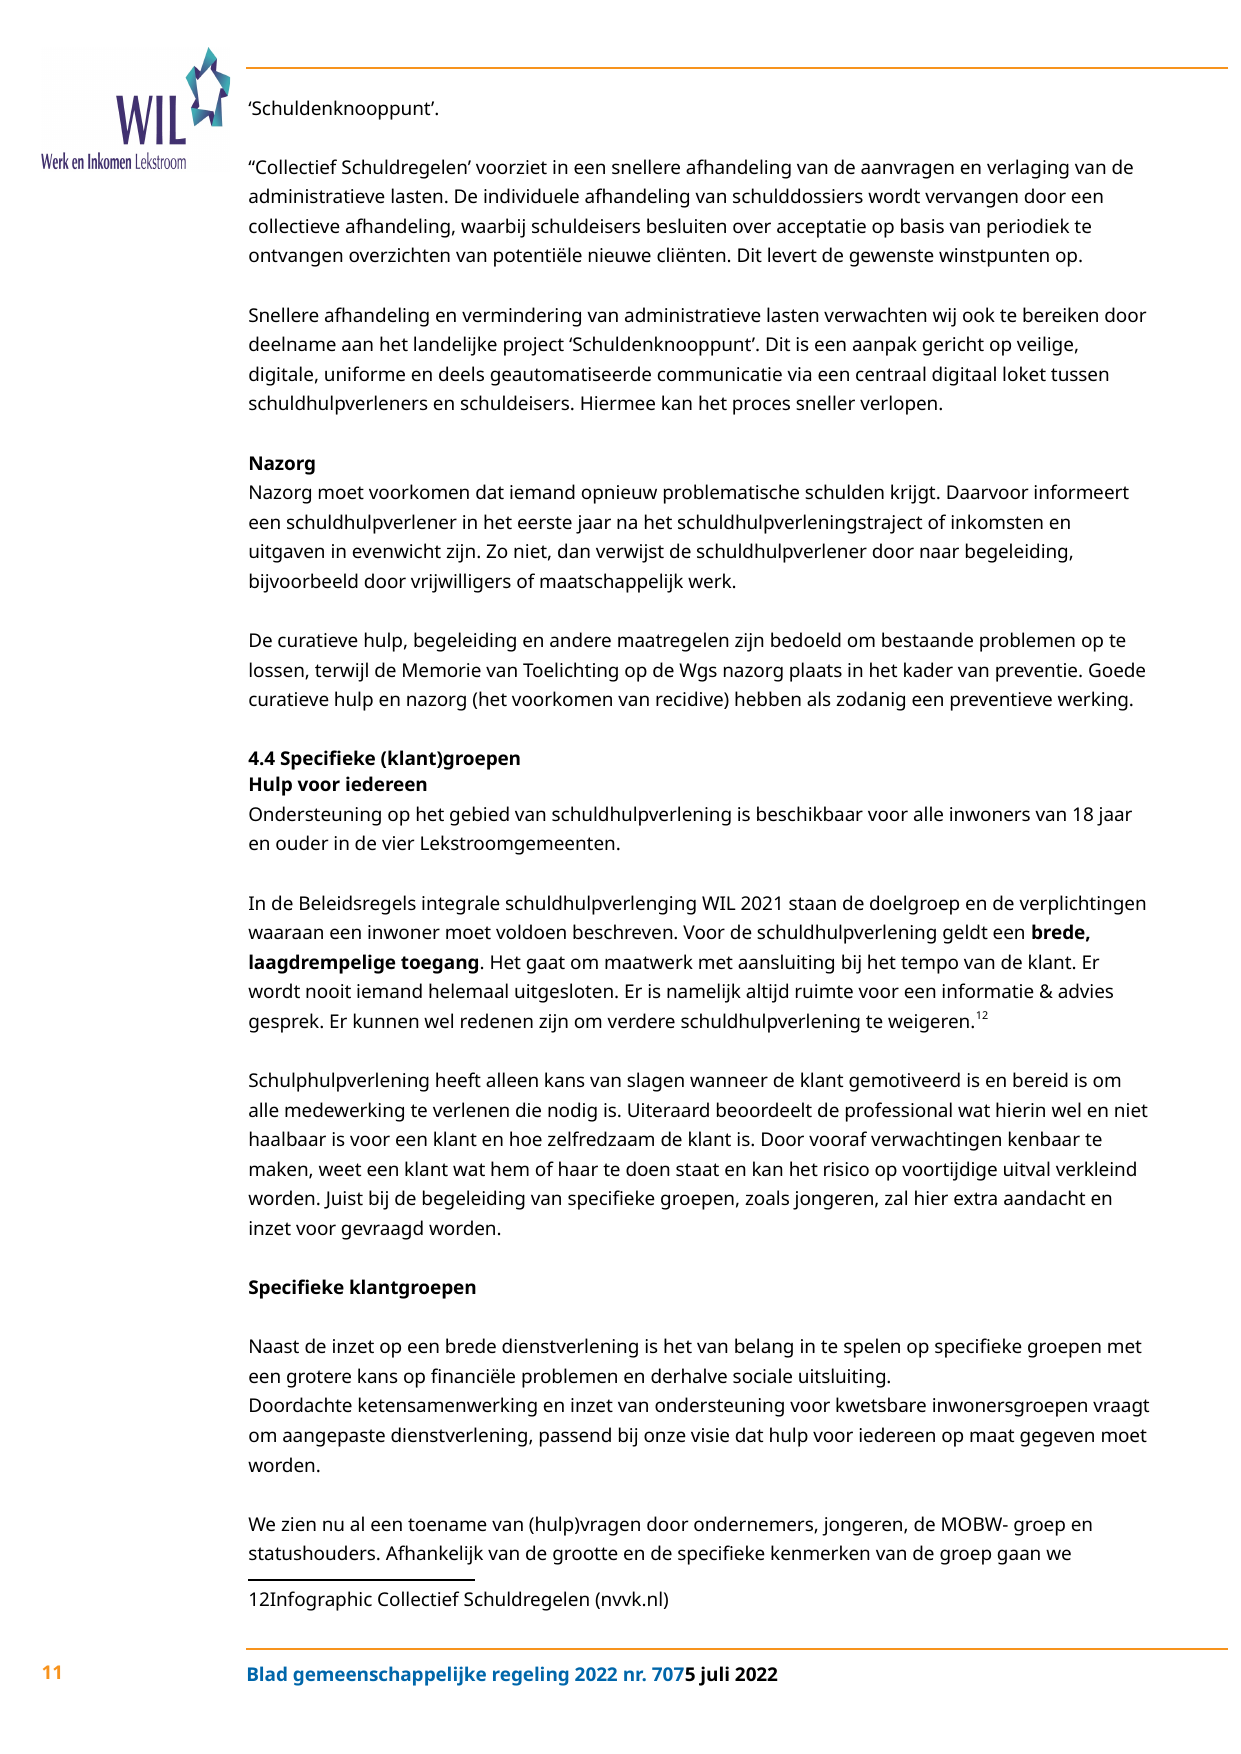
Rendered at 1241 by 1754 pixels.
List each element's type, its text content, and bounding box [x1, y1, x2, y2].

text In de Beleidsregels integrale schuldhulpverlenging WIL 2021 staan de doelgroep en de verplichtingen waaraan een inwoner moet voldoen beschreven. Voor de schuldhulpverlening geldt een brede, laagdrempelige toegang. Het gaat om maatwerk met aansluiting bij het tempo van de klant. Er wordt nooit iemand helemaal uitgesloten. Er is namelijk altijd ruimte voor een informatie & advies gesprek. Er kunnen wel redenen zijn om verdere schuldhulpverlening te weigeren. [248, 890, 1152, 1034]
text Specifieke klantgroepen [248, 1274, 1152, 1300]
text “Collectief Schuldregelen’ voorziet in een snellere afhandeling van de aanvragen en verlaging van de administratieve lasten. De individuele afhandeling van schulddossiers wordt vervangen door een collectieve afhandeling, waarbĳ schuldeisers besluiten over acceptatie op basis van periodiek te ontvangen overzichten van potentiële nieuwe cliënten. Dit levert de gewenste winstpunten op. [248, 154, 1152, 268]
text Ondersteuning op het gebied van schuldhulpverlening is beschikbaar voor alle inwoners van 18 jaar en ouder in de vier Lekstroomgemeenten. [248, 801, 1152, 856]
text Infographic Collectief Schuldregelen (nvvk.nl) [248, 1586, 1152, 1612]
picture [41, 47, 231, 172]
text Nazorg moet voorkomen dat iemand opnieuw problematische schulden krijgt. Daarvoor informeert een schuldhulpverlener in het eerste jaar na het schuldhulpverleningstraject of inkomsten en uitgaven in evenwicht zijn. Zo niet, dan verwijst de schuldhulpverlener door naar begeleiding, bijvoorbeeld door vrijwilligers of maatschappelijk werk. [248, 479, 1152, 594]
text Doordachte ketensamenwerking en inzet van ondersteuning voor kwetsbare inwonersgroepen vraagt om aangepaste dienstverlening, passend bij onze visie dat hulp voor iedereen op maat gegeven moet worden. [248, 1393, 1152, 1477]
text ‘Schuldenknooppunt’. [248, 95, 1152, 121]
text De curatieve hulp, begeleiding en andere maatregelen zijn bedoeld om bestaande problemen op te lossen, terwijl de Memorie van Toelichting op de Wgs nazorg plaats in het kader van preventie. Goede curatieve hulp en nazorg (het voorkomen van recidive) hebben als zodanig een preventieve werking. [248, 627, 1152, 712]
text 4.4 Specifieke (klant)groepen [248, 746, 1152, 771]
text Schulphulpverlening heeft alleen kans van slagen wanneer de klant gemotiveerd is en bereid is om alle medewerking te verlenen die nodig is. Uiteraard beoordeelt de professional wat hierin wel en niet haalbaar is voor een klant en hoe zelfredzaam de klant is. Door vooraf verwachtingen kenbaar te maken, weet een klant wat hem of haar te doen staat en kan het risico op voortijdige uitval verkleind worden. Juist bij de begeleiding van specifieke groepen, zoals jongeren, zal hier extra aandacht en inzet voor gevraagd worden. [248, 1067, 1152, 1241]
text Nazorg [248, 450, 1152, 476]
text Hulp voor iedereen [248, 771, 1152, 797]
text Naast de inzet op een brede dienstverlening is het van belang in te spelen op specifieke groepen met een grotere kans op financiële problemen en derhalve sociale uitsluiting. [248, 1333, 1152, 1389]
text We zien nu al een toename van (hulp)vragen door ondernemers, jongeren, de MOBW- groep en statushouders. Afhankelijk van de grootte en de specifieke kenmerken van de groep gaan we [248, 1511, 1152, 1566]
text Snellere afhandeling en vermindering van administratieve lasten verwachten wij ook te bereiken door deelname aan het landelĳke project ‘Schuldenknooppunt’. Dit is een aanpak gericht op veilige, digitale, uniforme en deels geautomatiseerde communicatie via een centraal digitaal loket tussen schuldhulpverleners en schuldeisers. Hiermee kan het proces sneller verlopen. [248, 302, 1152, 416]
